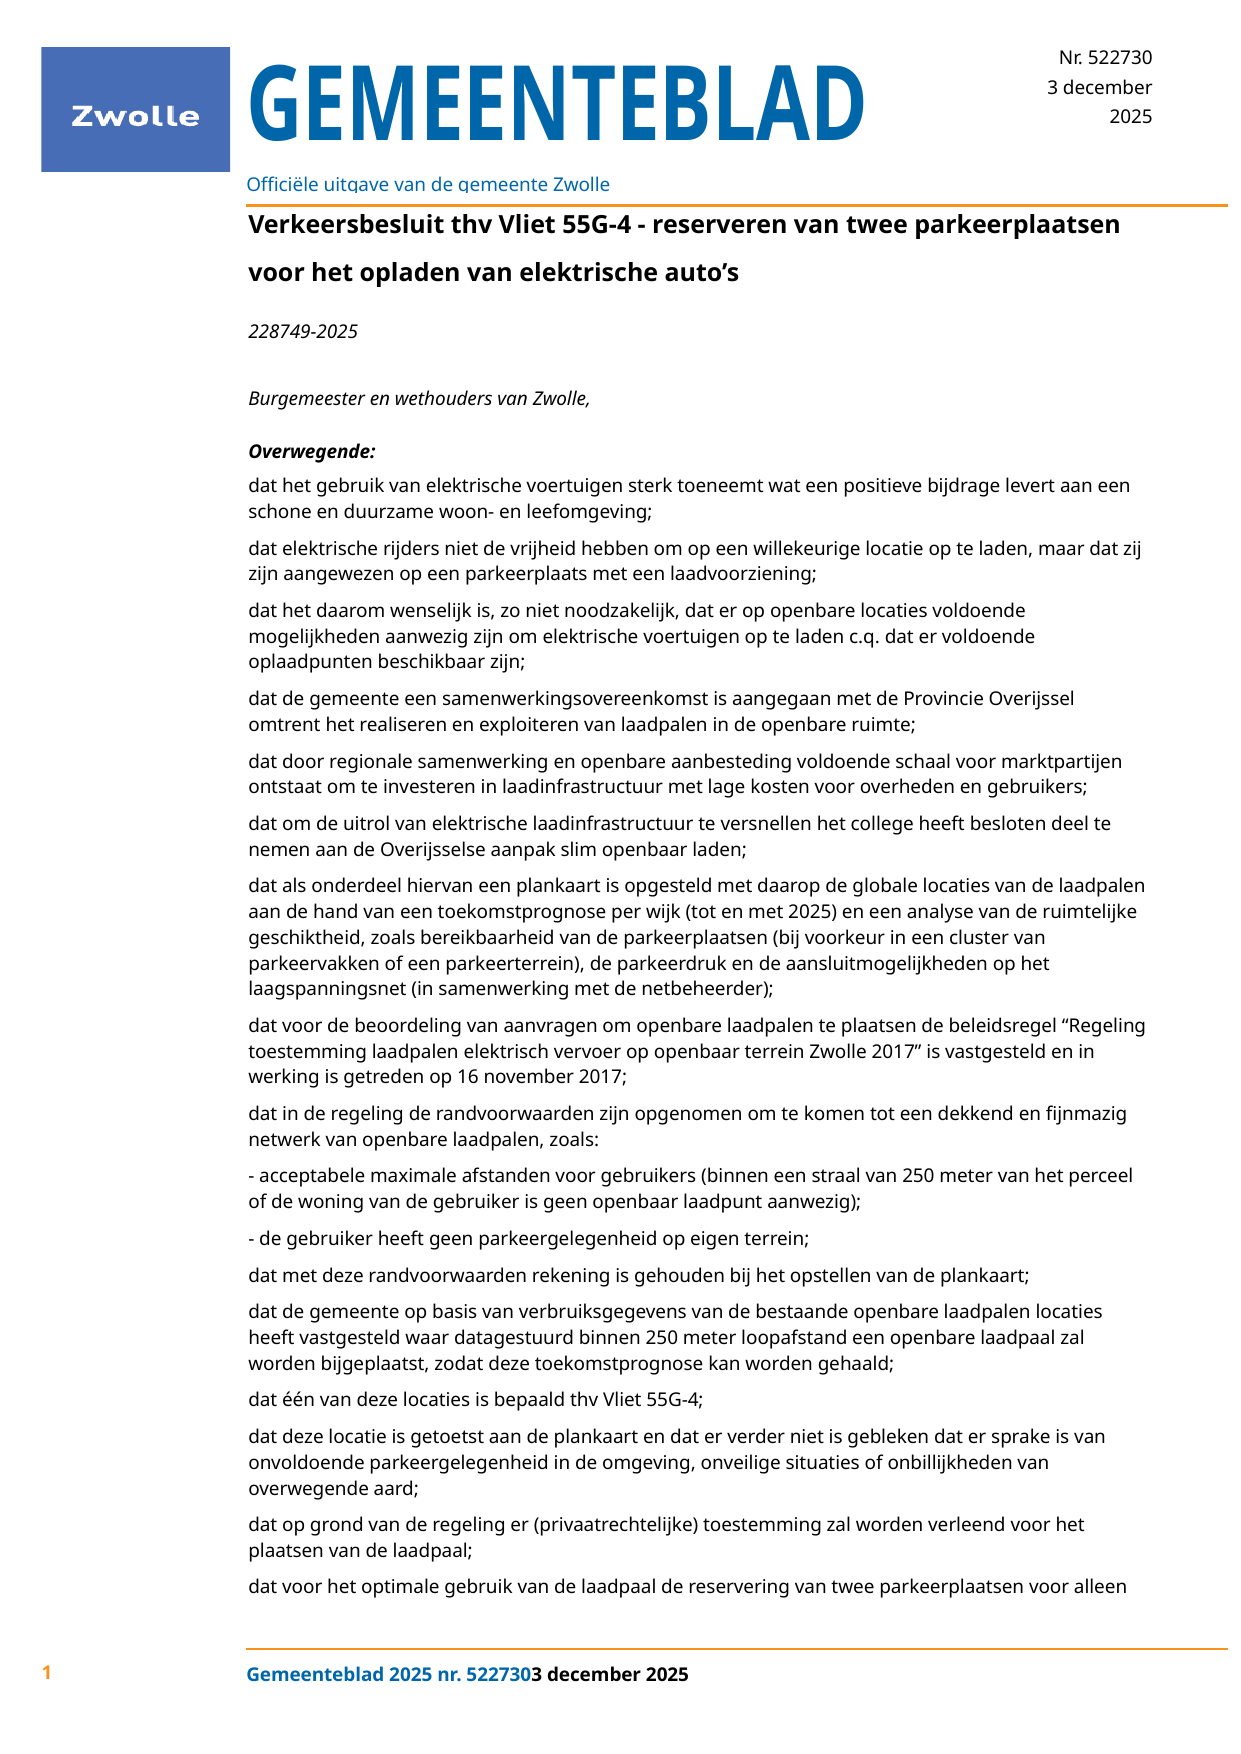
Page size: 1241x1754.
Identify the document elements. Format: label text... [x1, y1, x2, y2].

text dat één van deze locaties is bepaald thv Vliet 55G-4; [248, 1387, 1152, 1412]
text dat de gemeente een samenwerkingsovereenkomst is aangegaan met de Provincie Overijssel omtrent het realiseren en exploiteren van laadpalen in de openbare ruimte; [248, 685, 1152, 737]
text 228749-2025 [248, 318, 1152, 344]
text Overwegende: [248, 438, 1152, 464]
text dat deze locatie is getoetst aan de plankaart en dat er verder niet is gebleken dat er sprake is van onvoldoende parkeergelegenheid in de omgeving, onveilige situaties of onbillijkheden van overwegende aard; [248, 1423, 1152, 1500]
text dat het daarom wenselijk is, zo niet noodzakelijk, dat er op openbare locaties voldoende mogelijkheden aanwezig zijn om elektrische voertuigen op te laden c.q. dat er voldoende oplaadpunten beschikbaar zijn; [248, 597, 1152, 674]
text dat als onderdeel hiervan een plankaart is opgesteld met daarop de globale locaties van de laadpalen aan de hand van een toekomstprognose per wijk (tot en met 2025) en een analyse van de ruimtelijke geschiktheid, zoals bereikbaarheid van de parkeerplaatsen (bij voorkeur in een cluster van parkeervakken of een parkeerterrein), de parkeerdruk en de aansluitmogelijkheden op het laagspanningsnet (in samenwerking met de netbeheerder); [248, 873, 1152, 1001]
text dat in de regeling de randvoorwaarden zijn opgenomen om te komen tot een dekkend en fijnmazig netwerk van openbare laadpalen, zoals: [248, 1100, 1152, 1152]
text Burgemeester en wethouders van Zwolle, [248, 386, 1152, 411]
text - acceptabele maximale afstanden voor gebruikers (binnen een straal van 250 meter van het perceel of de woning van de gebruiker is geen openbaar laadpunt aanwezig); [248, 1163, 1152, 1214]
text dat de gemeente op basis van verbruiksgegevens van de bestaande openbare laadpalen locaties heeft vastgesteld waar datagestuurd binnen 250 meter loopafstand een openbare laadpaal zal worden bijgeplaatst, zodat deze toekomstprognose kan worden gehaald; [248, 1298, 1152, 1376]
text Verkeersbesluit thv Vliet 55G-4 - reserveren van twee parkeerplaatsen voor het opladen van elektrische auto’s [248, 207, 1152, 288]
text - de gebruiker heeft geen parkeergelegenheid op eigen terrein; [248, 1225, 1152, 1251]
picture [41, 47, 231, 172]
text dat elektrische rijders niet de vrijheid hebben om op een willekeurige locatie op te laden, maar dat zij zijn aangewezen op een parkeerplaats met een laadvoorziening; [248, 535, 1152, 586]
text dat voor de beoordeling van aanvragen om openbare laadpalen te plaatsen de beleidsregel “Regeling toestemming laadpalen elektrisch vervoer op openbaar terrein Zwolle 2017” is vastgesteld en in werking is getreden op 16 november 2017; [248, 1012, 1152, 1089]
text dat met deze randvoorwaarden rekening is gehouden bij het opstellen van de plankaart; [248, 1262, 1152, 1287]
text dat op grond van de regeling er (privaatrechtelijke) toestemming zal worden verleend voor het plaatsen van de laadpaal; [248, 1511, 1152, 1563]
text dat door regionale samenwerking en openbare aanbesteding voldoende schaal voor marktpartijen ontstaat om te investeren in laadinfrastructuur met lage kosten voor overheden en gebruikers; [248, 748, 1152, 799]
text dat om de uitrol van elektrische laadinfrastructuur te versnellen het college heeft besloten deel te nemen aan de Overijsselse aanpak slim openbaar laden; [248, 810, 1152, 862]
text dat voor het optimale gebruik van de laadpaal de reservering van twee parkeerplaatsen voor alleen [248, 1574, 1152, 1599]
text dat het gebruik van elektrische voertuigen sterk toeneemt wat een positieve bijdrage levert aan een schone en duurzame woon- en leefomgeving; [248, 472, 1152, 524]
